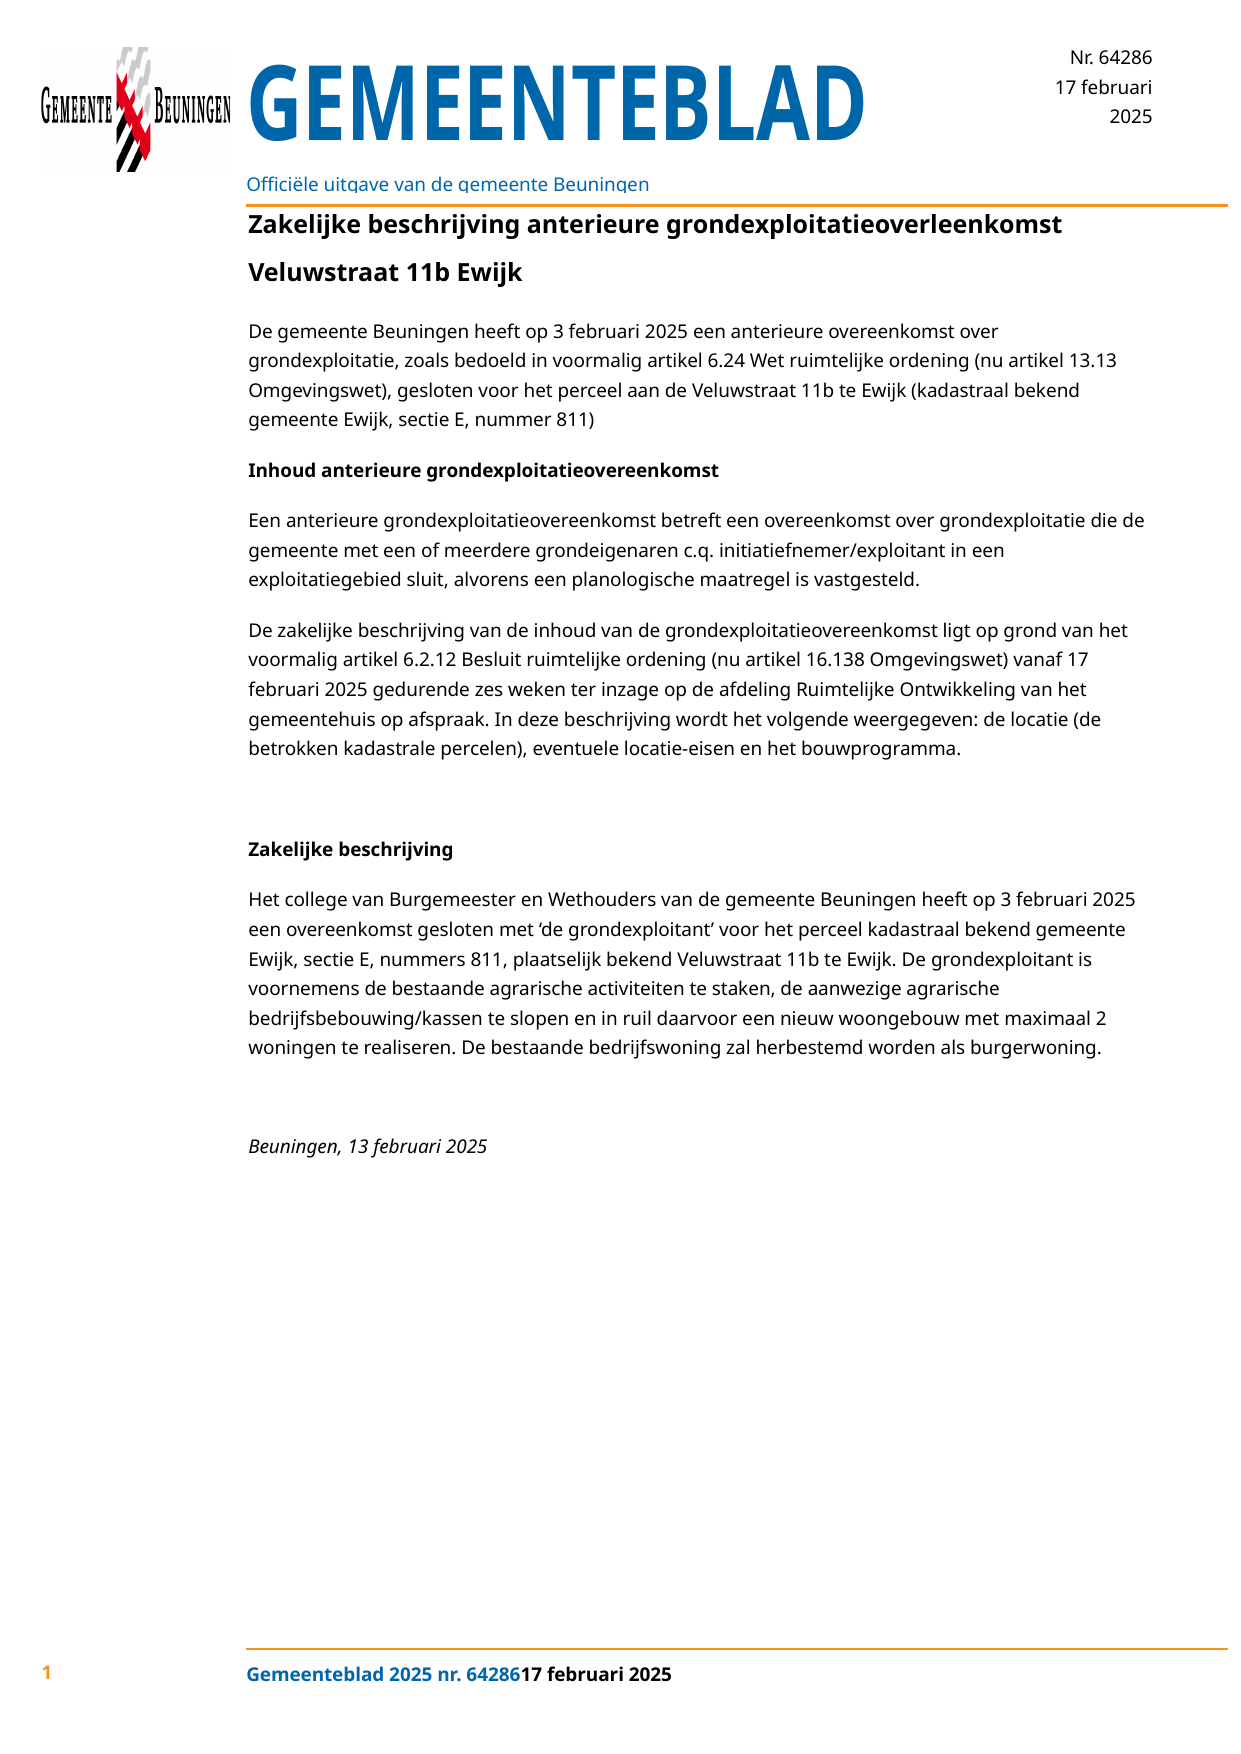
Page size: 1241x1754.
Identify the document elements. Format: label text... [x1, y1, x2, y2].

text De gemeente Beuningen heeft op 3 februari 2025 een anterieure overeenkomst over grondexploitatie, zoals bedoeld in voormalig artikel 6.24 Wet ruimtelijke ordening (nu artikel 13.13 Omgevingswet), gesloten voor het perceel aan de Veluwstraat 11b te Ewijk (kadastraal bekend gemeente Ewijk, sectie E, nummer 811) [248, 318, 1152, 432]
text Beuningen, 13 februari 2025 [248, 1133, 1152, 1158]
text Een anterieure grondexploitatieovereenkomst betreft een overeenkomst over grondexploitatie die de gemeente met een of meerdere grondeigenaren c.q. initiatiefnemer/exploitant in een exploitatiegebied sluit, alvorens een planologische maatregel is vastgesteld. [248, 507, 1152, 592]
text De zakelijke beschrijving van de inhoud van de grondexploitatieovereenkomst ligt op grond van het voormalig artikel 6.2.12 Besluit ruimtelijke ordening (nu artikel 16.138 Omgevingswet) vanaf 17 februari 2025 gedurende zes weken ter inzage op de afdeling Ruimtelijke Ontwikkeling van het gemeentehuis op afspraak. In deze beschrijving wordt het volgende weergegeven: de locatie (de betrokken kadastrale percelen), eventuele locatie-eisen en het bouwprogramma. [248, 617, 1152, 761]
picture [41, 47, 231, 172]
text Het college van Burgemeester en Wethouders van de gemeente Beuningen heeft op 3 februari 2025 een overeenkomst gesloten met ‘de grondexploitant’ voor het perceel kadastraal bekend gemeente Ewijk, sectie E, nummers 811, plaatselijk bekend Veluwstraat 11b te Ewijk. De grondexploitant is voornemens de bestaande agrarische activiteiten te staken, de aanwezige agrarische bedrijfsbebouwing/kassen te slopen en in ruil daarvoor een nieuw woongebouw met maximaal 2 woningen te realiseren. De bestaande bedrijfswoning zal herbestemd worden als burgerwoning. [248, 887, 1152, 1060]
text Zakelijke beschrijving anterieure grondexploitatieoverleenkomst Veluwstraat 11b Ewijk [248, 207, 1152, 288]
text Inhoud anterieure grondexploitatieovereenkomst [248, 457, 1152, 483]
text Zakelijke beschrijving [248, 836, 1152, 862]
